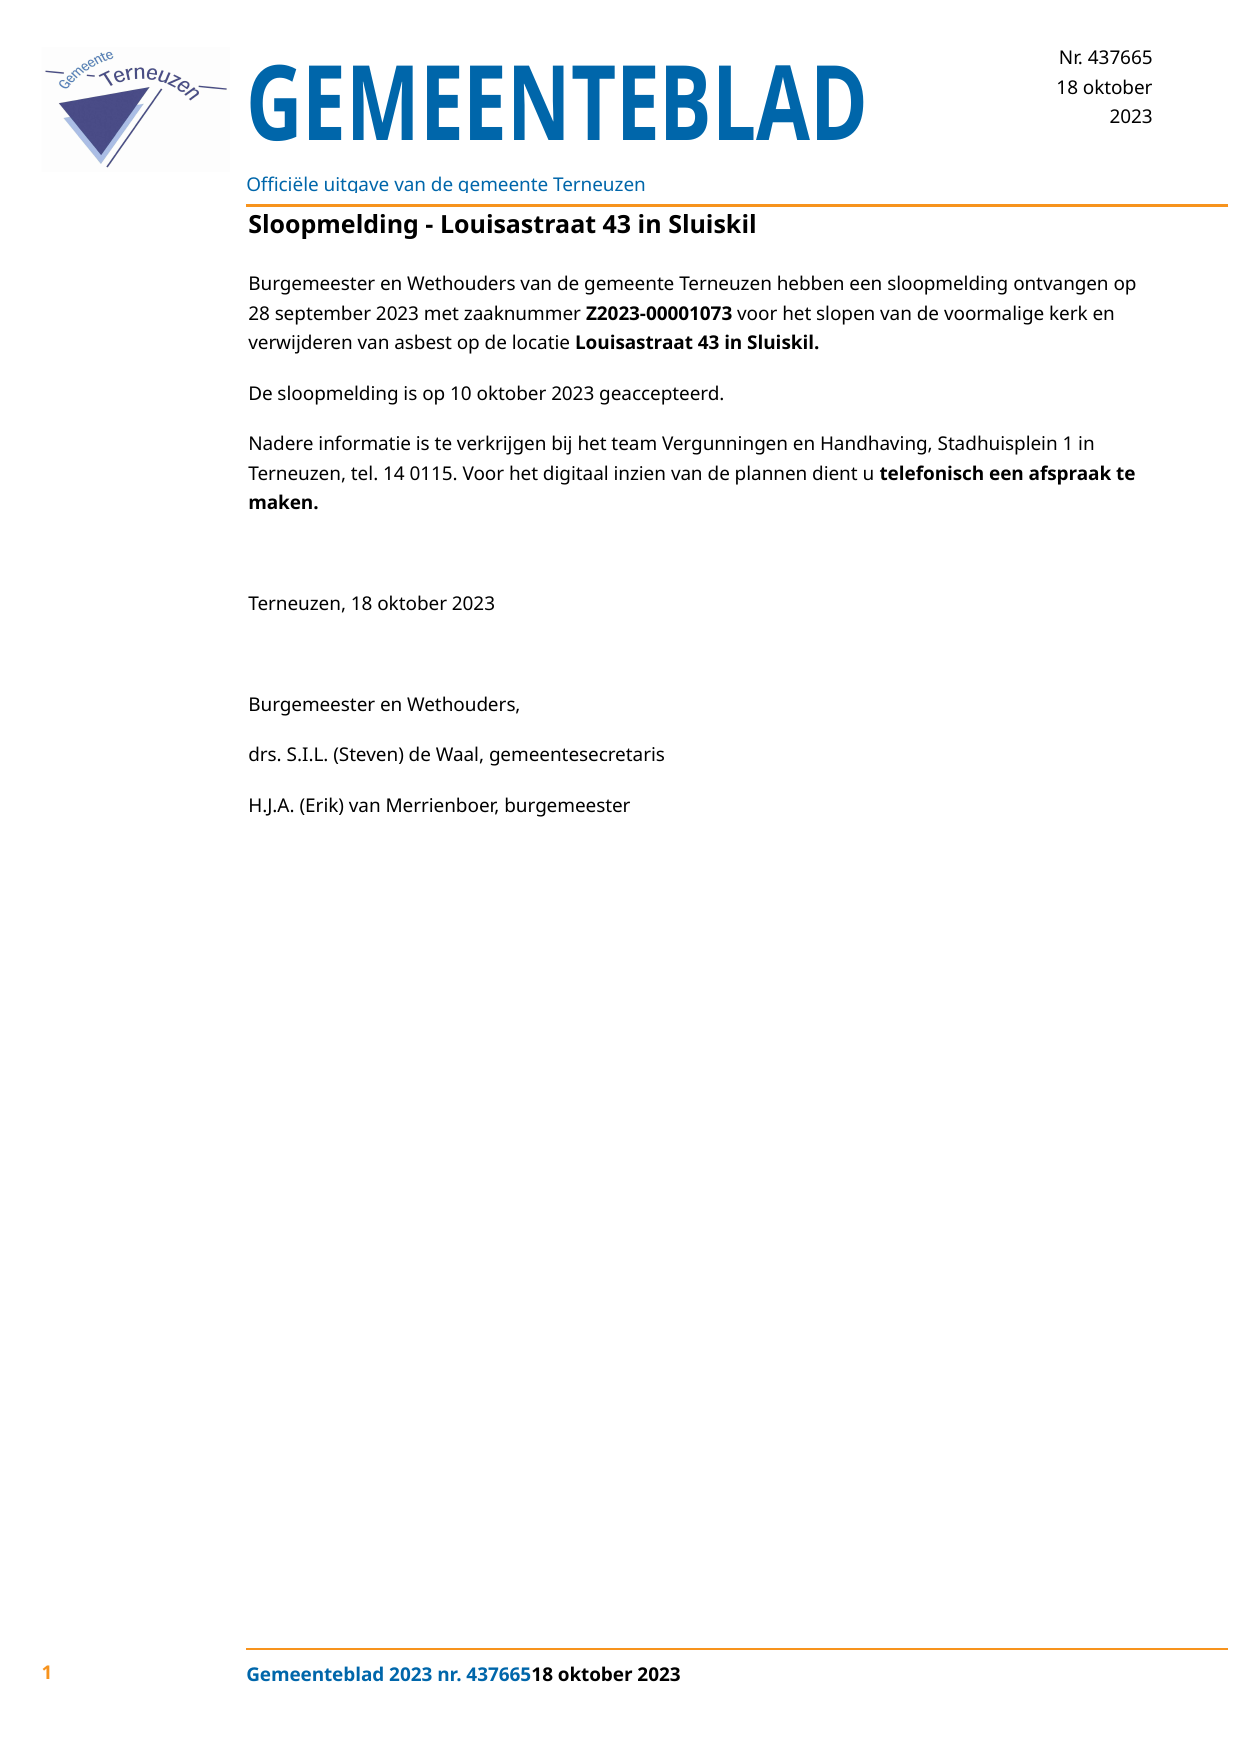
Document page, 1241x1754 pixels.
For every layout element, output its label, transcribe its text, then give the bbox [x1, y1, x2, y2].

text Sloopmelding - Louisastraat 43 in Sluiskil [248, 207, 1152, 241]
text H.J.A. (Erik) van Merrienboer, burgemeester [248, 792, 1152, 818]
picture [41, 47, 231, 172]
text drs. S.I.L. (Steven) de Waal, gemeentesecretaris [248, 742, 1152, 767]
text De sloopmelding is op 10 oktober 2023 geaccepteerd. [248, 380, 1152, 406]
text Terneuzen, 18 oktober 2023 [248, 590, 1152, 616]
text Burgemeester en Wethouders van de gemeente Terneuzen hebben een sloopmelding ontvangen op 28 september 2023 met zaaknummer Z2023-00001073 voor het slopen van de voormalige kerk en verwijderen van asbest op de locatie Louisastraat 43 in Sluiskil. [248, 270, 1152, 355]
text Nadere informatie is te verkrijgen bij het team Vergunningen en Handhaving, Stadhuisplein 1 in Terneuzen, tel. 14 0115. Voor het digitaal inzien van de plannen dient u telefonisch een afspraak te maken. [248, 430, 1152, 515]
text Burgemeester en Wethouders, [248, 691, 1152, 717]
